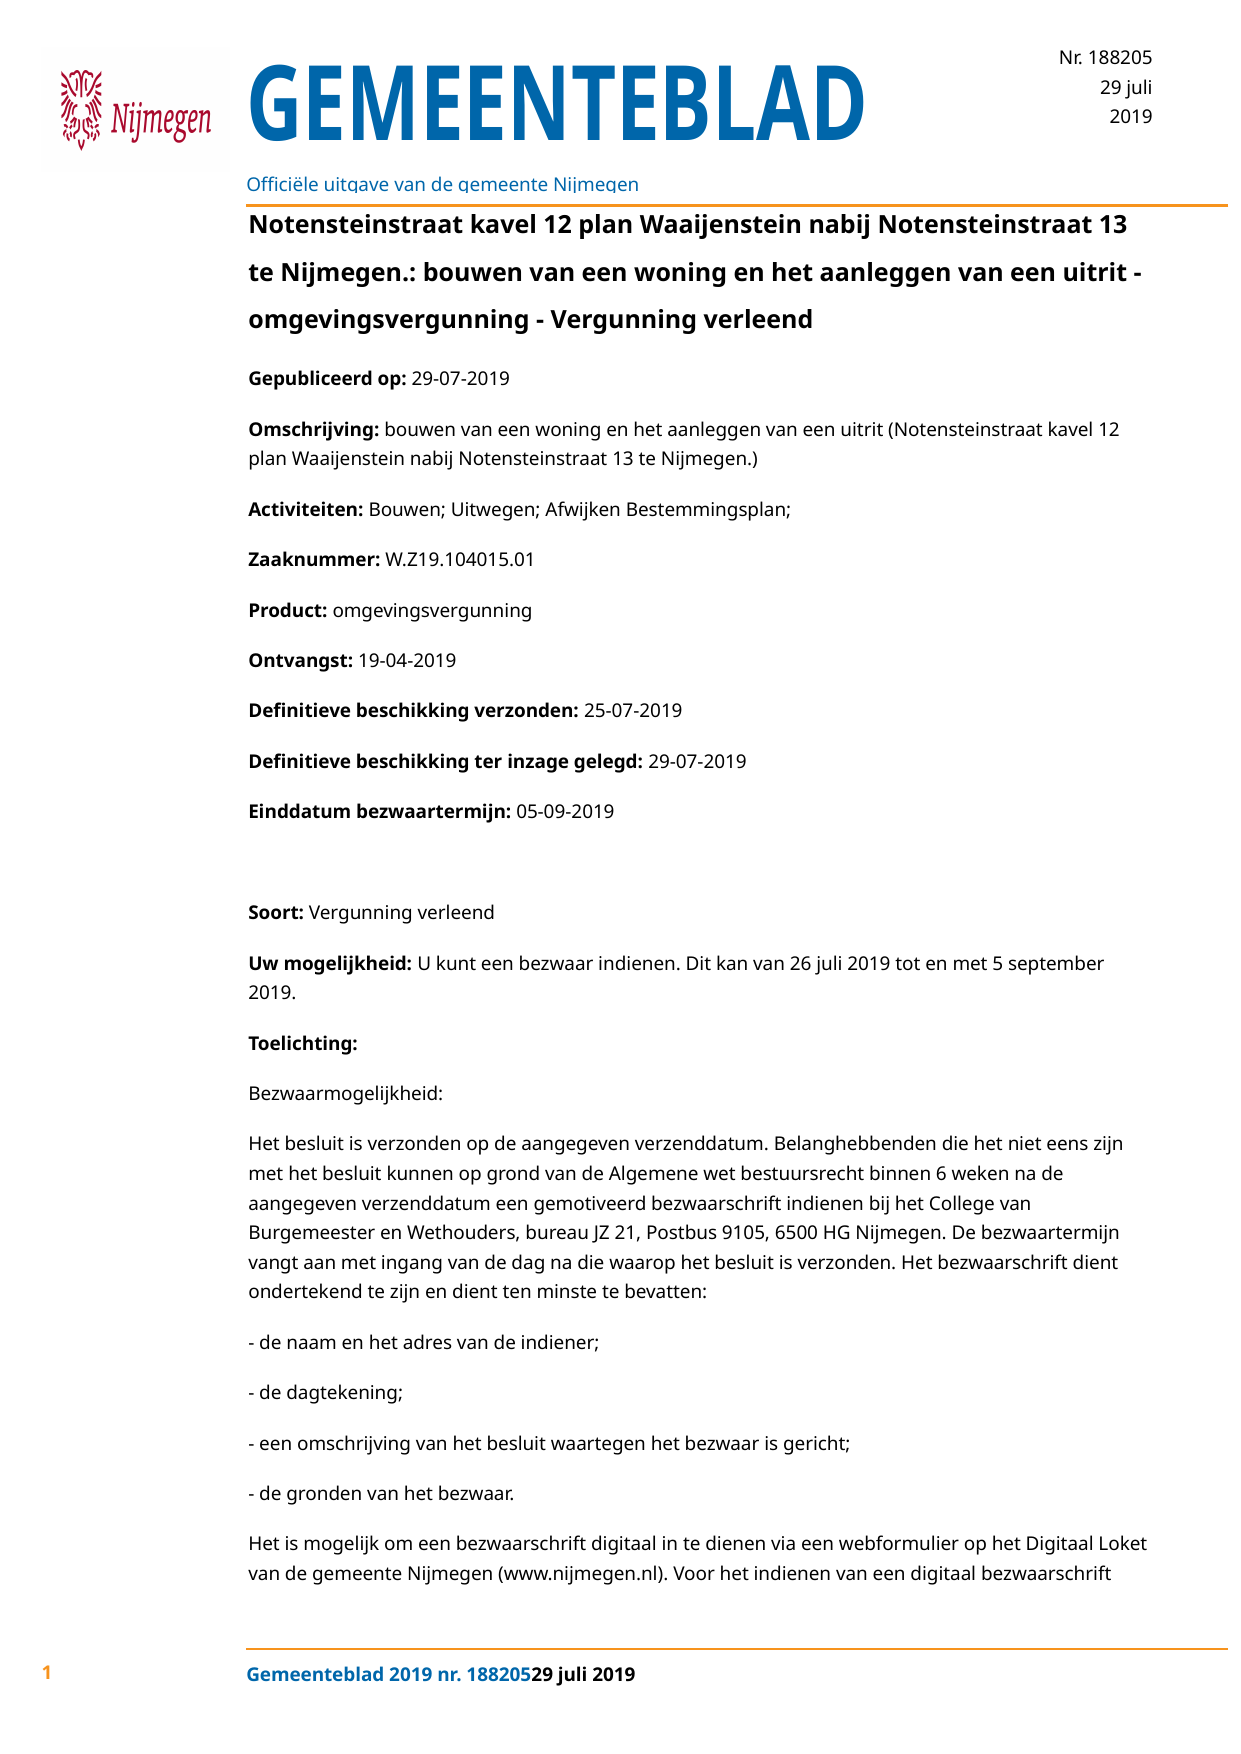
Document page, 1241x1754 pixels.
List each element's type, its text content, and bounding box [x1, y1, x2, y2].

picture [41, 47, 231, 172]
text Notensteinstraat kavel 12 plan Waaijenstein nabij Notensteinstraat 13 te Nijmegen.: bouwen van een woning en het aanleggen van een uitrit - omgevingsvergunning - Vergunning verleend [248, 207, 1152, 336]
text Soort: Vergunning verleend [248, 899, 1152, 925]
text Einddatum bezwaartermijn: 05-09-2019 [248, 798, 1152, 824]
text Bezwaarmogelijkheid: [248, 1080, 1152, 1106]
text Gepubliceerd op: 29-07-2019 [248, 366, 1152, 391]
text Definitieve beschikking verzonden: 25-07-2019 [248, 698, 1152, 723]
text - een omschrijving van het besluit waartegen het bezwaar is gericht; [248, 1430, 1152, 1455]
text Activiteiten: Bouwen; Uitwegen; Afwijken Bestemmingsplan; [248, 496, 1152, 522]
text Definitieve beschikking ter inzage gelegd: 29-07-2019 [248, 748, 1152, 774]
text - de gronden van het bezwaar. [248, 1480, 1152, 1506]
text - de dagtekening; [248, 1379, 1152, 1405]
text Product: omgevingsvergunning [248, 597, 1152, 622]
text Ontvangst: 19-04-2019 [248, 647, 1152, 673]
text Uw mogelijkheid: U kunt een bezwaar indienen. Dit kan van 26 juli 2019 tot en met 5 september 2019. [248, 950, 1152, 1005]
text Omschrijving: bouwen van een woning en het aanleggen van een uitrit (Notensteinstraat kavel 12 plan Waaijenstein nabij Notensteinstraat 13 te Nijmegen.) [248, 416, 1152, 471]
text Het besluit is verzonden op de aangegeven verzenddatum. Belanghebbenden die het niet eens zijn met het besluit kunnen op grond van de Algemene wet bestuursrecht binnen 6 weken na de aangegeven verzenddatum een gemotiveerd bezwaarschrift indienen bij het College van Burgemeester en Wethouders, bureau JZ 21, Postbus 9105, 6500 HG Nijmegen. De bezwaartermijn vangt aan met ingang van de dag na die waarop het besluit is verzonden. Het bezwaarschrift dient ondertekend te zijn en dient ten minste te bevatten: [248, 1131, 1152, 1304]
text - de naam en het adres van de indiener; [248, 1329, 1152, 1354]
text Zaaknummer: W.Z19.104015.01 [248, 546, 1152, 572]
text Toelichting: [248, 1030, 1152, 1055]
text Het is mogelijk om een bezwaarschrift digitaal in te dienen via een webformulier op het Digitaal Loket van de gemeente Nijmegen (www.nijmegen.nl). Voor het indienen van een digitaal bezwaarschrift [248, 1531, 1152, 1586]
